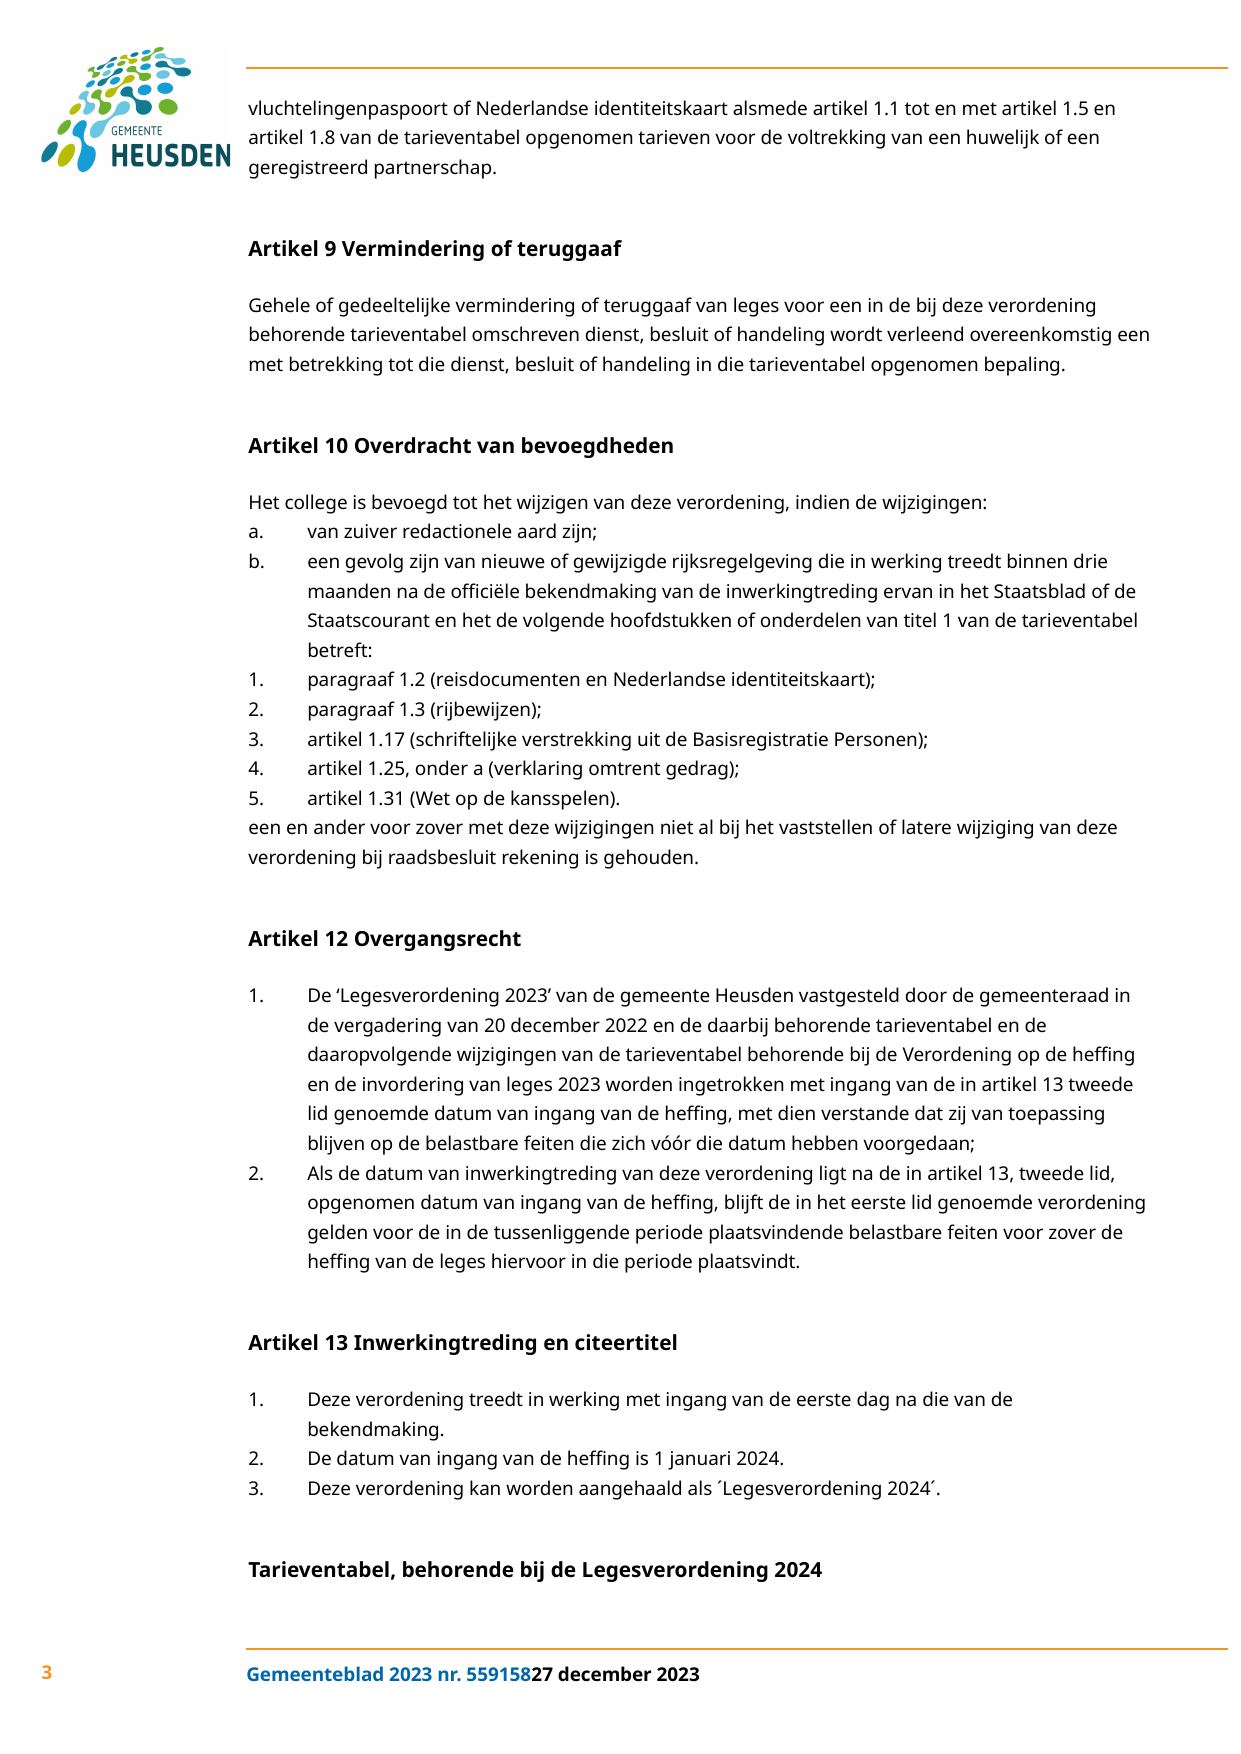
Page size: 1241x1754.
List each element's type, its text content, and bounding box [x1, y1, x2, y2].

list Deze verordening treedt in werking met ingang van de eerste dag na die van de bekendmaking. [248, 1386, 1152, 1442]
list artikel 1.17 (schriftelijke verstrekking uit de Basisregistratie Personen); [248, 726, 1152, 752]
text Artikel 9 Vermindering of teruggaaf [248, 234, 1152, 262]
text vluchtelingenpaspoort of Nederlandse identiteitskaart alsmede artikel 1.1 tot en met artikel 1.5 en artikel 1.8 van de tarieventabel opgenomen tarieven voor de voltrekking van een huwelijk of een geregistreerd partnerschap. [248, 95, 1152, 180]
list paragraaf 1.3 (rijbewijzen); [248, 696, 1152, 722]
picture [41, 47, 231, 172]
list van zuiver redactionele aard zijn; [248, 519, 1152, 544]
text een en ander voor zover met deze wijzigingen niet al bij het vaststellen of latere wijziging van deze verordening bij raadsbesluit rekening is gehouden. [248, 814, 1152, 870]
list paragraaf 1.2 (reisdocumenten en Nederlandse identiteitskaart); [248, 667, 1152, 692]
text Tarieventabel, behorende bij de Legesverordening 2024 [248, 1555, 1152, 1584]
list artikel 1.25, onder a (verklaring omtrent gedrag); [248, 755, 1152, 781]
list De datum van ingang van de heffing is 1 januari 2024. [248, 1446, 1152, 1471]
list De ‘Legesverordening 2023’ van de gemeente Heusden vastgesteld door de gemeenteraad in de vergadering van 20 december 2022 en de daarbij behorende tarieventabel en de daaropvolgende wijzigingen van de tarieventabel behorende bij de Verordening op de heffing en de invordering van leges 2023 worden ingetrokken met ingang van de in artikel 13 tweede lid genoemde datum van ingang van de heffing, met dien verstande dat zij van toepassing blijven op de belastbare feiten die zich vóór die datum hebben voorgedaan; [248, 982, 1152, 1156]
list artikel 1.31 (Wet op de kansspelen). [248, 785, 1152, 811]
list Deze verordening kan worden aangehaald als ´Legesverordening 2024´. [248, 1475, 1152, 1501]
text Artikel 13 Inwerkingtreding en citeertitel [248, 1328, 1152, 1357]
list een gevolg zijn van nieuwe of gewijzigde rijksregelgeving die in werking treedt binnen drie maanden na de officiële bekendmaking van de inwerkingtreding ervan in het Staatsblad of de Staatscourant en het de volgende hoofdstukken of onderdelen van titel 1 van de tarieventabel betreft: [248, 548, 1152, 663]
text Gehele of gedeeltelijke vermindering of teruggaaf van leges voor een in de bij deze verordening behorende tarieventabel omschreven dienst, besluit of handeling wordt verleend overeenkomstig een met betrekking tot die dienst, besluit of handeling in die tarieventabel opgenomen bepaling. [248, 292, 1152, 377]
list Als de datum van inwerkingtreding van deze verordening ligt na de in artikel 13, tweede lid, opgenomen datum van ingang van de heffing, blijft de in het eerste lid genoemde verordening gelden voor de in de tussenliggende periode plaatsvindende belastbare feiten voor zover de heffing van de leges hiervoor in die periode plaatsvindt. [248, 1160, 1152, 1274]
text Het college is bevoegd tot het wijzigen van deze verordening, indien de wijzigingen: [248, 489, 1152, 515]
text Artikel 10 Overdracht van bevoegdheden [248, 431, 1152, 459]
text Artikel 12 Overgangsrecht [248, 924, 1152, 953]
